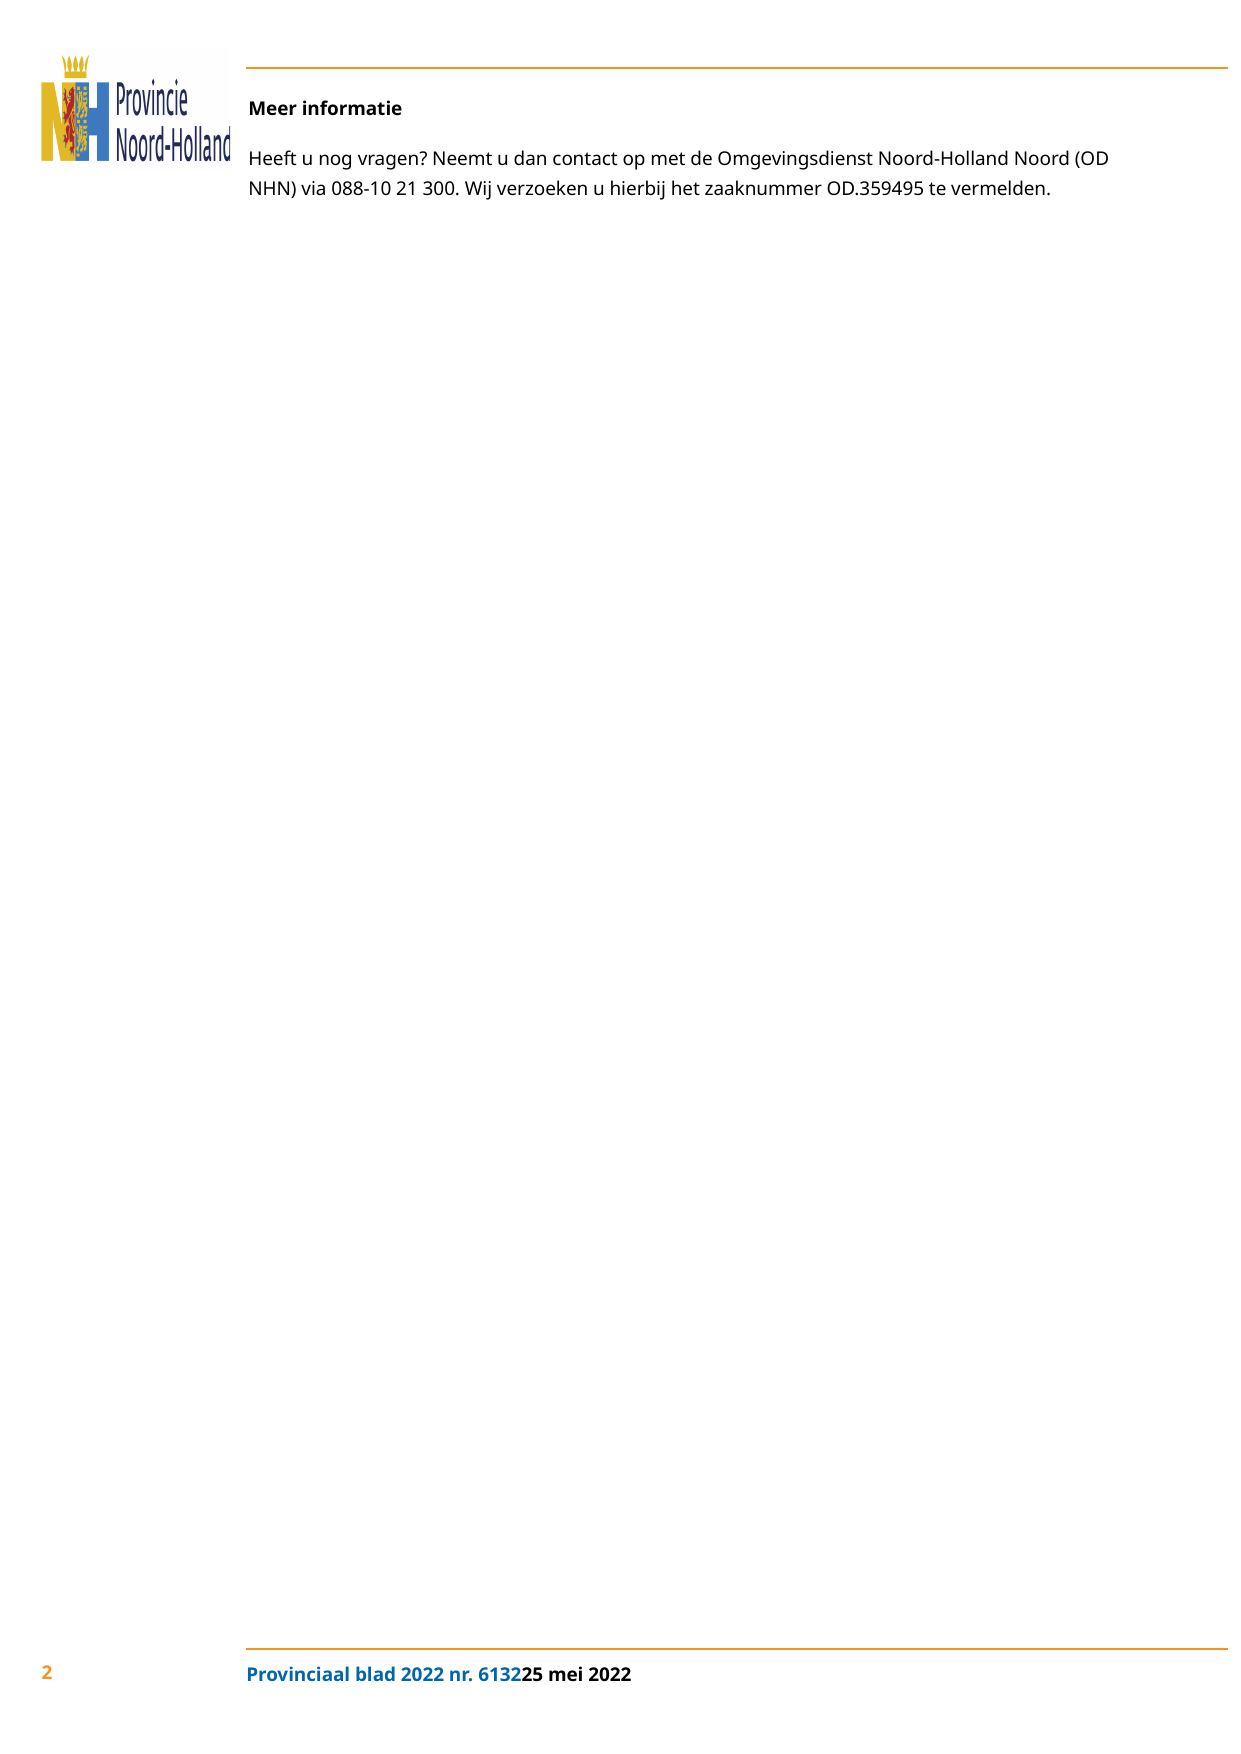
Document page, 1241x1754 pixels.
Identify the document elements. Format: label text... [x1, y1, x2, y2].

text Heeft u nog vragen? Neemt u dan contact op met de Omgevingsdienst Noord-Holland Noord (OD NHN) via 088-10 21 300. Wij verzoeken u hierbij het zaaknummer OD.359495 te vermelden. [248, 145, 1152, 201]
text Meer informatie [248, 95, 1152, 121]
picture [41, 47, 231, 172]
